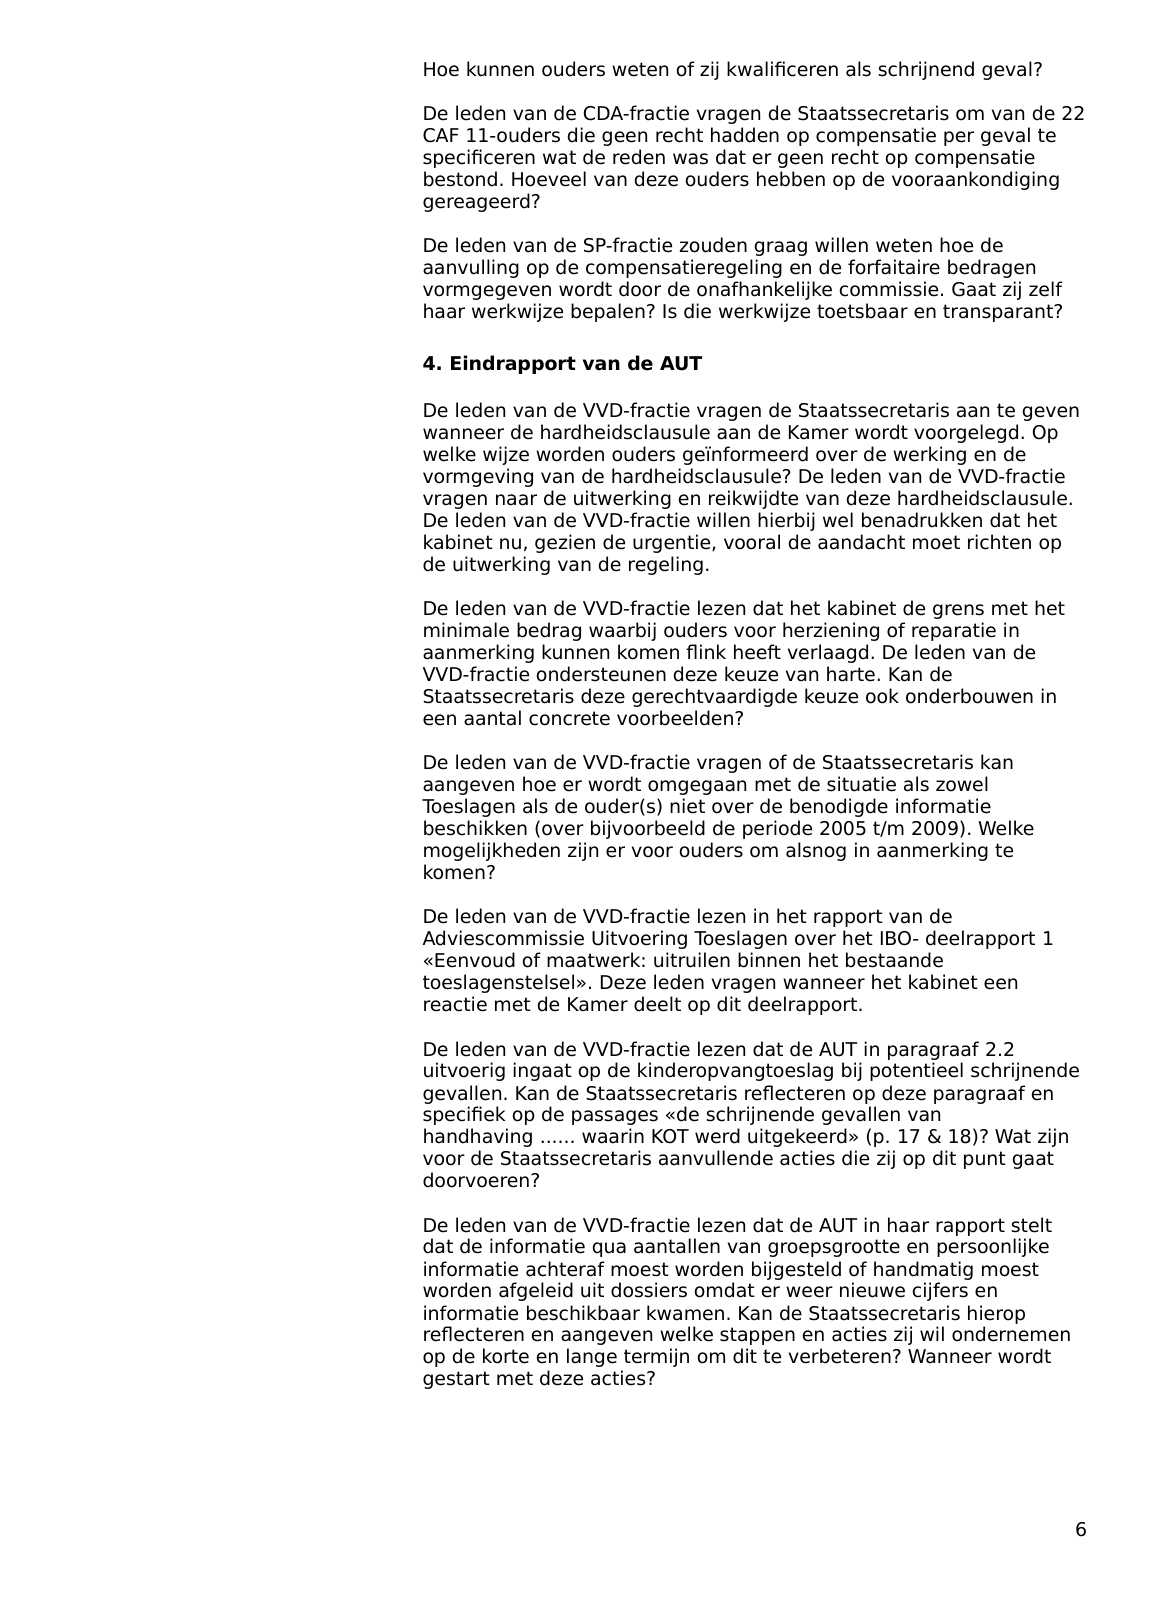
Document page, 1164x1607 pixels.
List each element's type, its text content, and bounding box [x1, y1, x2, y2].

text De leden van de VVD-fractie lezen dat de AUT in paragraaf 2.2 uitvoerig ingaat op de kinderopvangtoeslag bij potentieel schrijnende gevallen. Kan de Staatssecretaris reflecteren op deze paragraaf en specifiek op de passages «de schrijnende gevallen van handhaving ...... waarin KOT werd uitgekeerd» (p. 17 & 18)? Wat zijn voor de Staatssecretaris aanvullende acties die zij op dit punt gaat doorvoeren? [422, 1038, 1087, 1192]
text De leden van de SP-fractie zouden graag willen weten hoe de aanvulling op de compensatieregeling en de forfaitaire bedragen vormgegeven wordt door de onafhankelijke commissie. Gaat zij zelf haar werkwijze bepalen? Is die werkwijze toetsbaar en transparant? [422, 235, 1087, 323]
subtitle 4. Eindrapport van de AUT [422, 353, 1087, 375]
text De leden van de VVD-fractie vragen de Staatssecretaris aan te geven wanneer de hardheidsclausule aan de Kamer wordt voorgelegd. Op welke wijze worden ouders geïnformeerd over de werking en de vormgeving van de hardheidsclausule? De leden van de VVD-fractie vragen naar de uitwerking en reikwijdte van deze hardheidsclausule. De leden van de VVD-fractie willen hierbij wel benadrukken dat het kabinet nu, gezien de urgentie, vooral de aandacht moet richten op de uitwerking van de regeling. [422, 400, 1087, 576]
text De leden van de VVD-fractie vragen of de Staatssecretaris kan aangeven hoe er wordt omgegaan met de situatie als zowel Toeslagen als de ouder(s) niet over de benodigde informatie beschikken (over bijvoorbeeld de periode 2005 t/m 2009). Welke mogelijkheden zijn er voor ouders om alsnog in aanmerking te komen? [422, 752, 1087, 884]
text De leden van de VVD-fractie lezen dat het kabinet de grens met het minimale bedrag waarbij ouders voor herziening of reparatie in aanmerking kunnen komen flink heeft verlaagd. De leden van de VVD-fractie ondersteunen deze keuze van harte. Kan de Staatssecretaris deze gerechtvaardigde keuze ook onderbouwen in een aantal concrete voorbeelden? [422, 598, 1087, 730]
text De leden van de VVD-fractie lezen in het rapport van de Adviescommissie Uitvoering Toeslagen over het IBO- deelrapport 1 «Eenvoud of maatwerk: uitruilen binnen het bestaande toeslagenstelsel». Deze leden vragen wanneer het kabinet een reactie met de Kamer deelt op dit deelrapport. [422, 906, 1087, 1016]
text De leden van de VVD-fractie lezen dat de AUT in haar rapport stelt dat de informatie qua aantallen van groepsgrootte en persoonlijke informatie achteraf moest worden bijgesteld of handmatig moest worden afgeleid uit dossiers omdat er weer nieuwe cijfers en informatie beschikbaar kwamen. Kan de Staatssecretaris hierop reflecteren en aangeven welke stappen en acties zij wil ondernemen op de korte en lange termijn om dit te verbeteren? Wanneer wordt gestart met deze acties? [422, 1214, 1087, 1390]
text Hoe kunnen ouders weten of zij kwalificeren als schrijnend geval? [422, 59, 1087, 81]
text De leden van de CDA-fractie vragen de Staatssecretaris om van de 22 CAF 11-ouders die geen recht hadden op compensatie per geval te specificeren wat de reden was dat er geen recht op compensatie bestond. Hoeveel van deze ouders hebben op de vooraankondiging gereageerd? [422, 103, 1087, 213]
